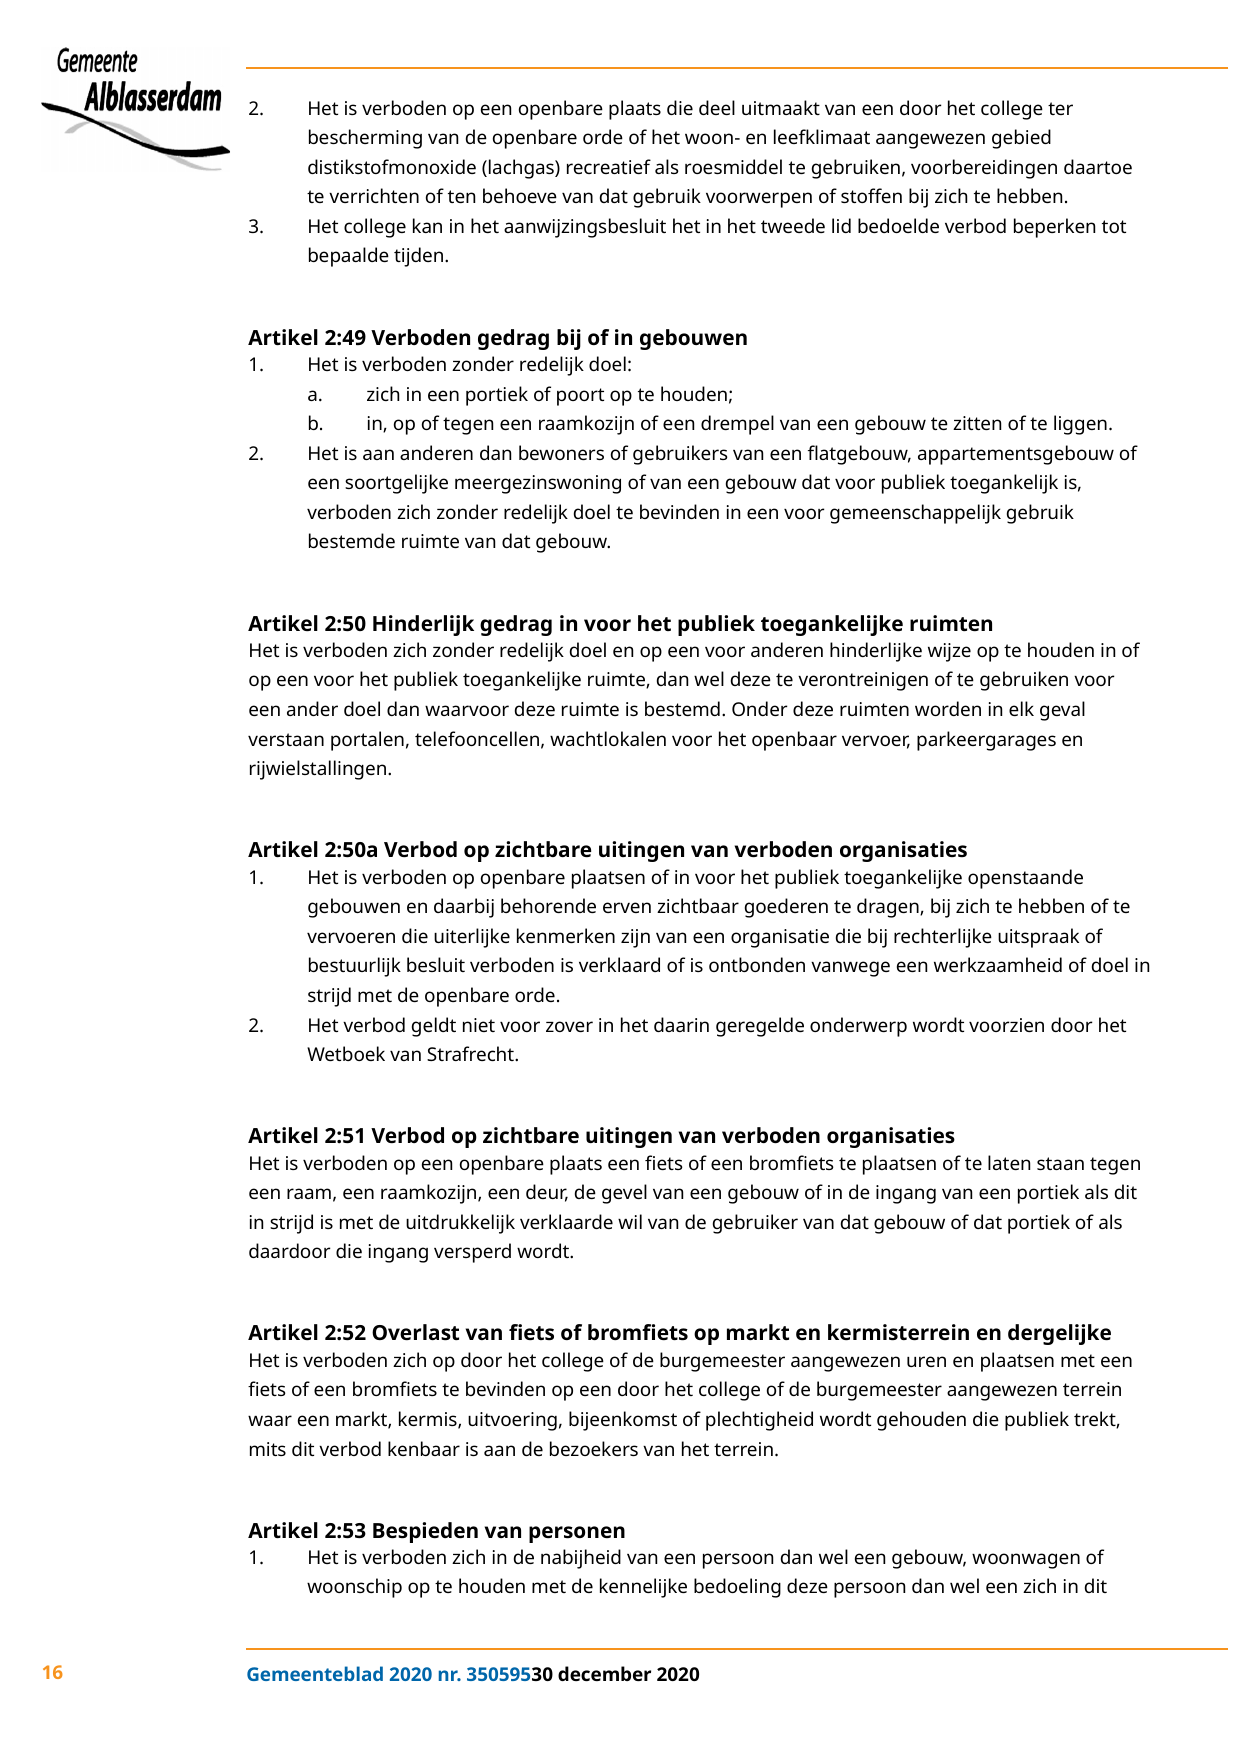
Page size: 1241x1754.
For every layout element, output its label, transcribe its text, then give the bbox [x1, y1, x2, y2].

list in, op of tegen een raamkozijn of een drempel van een gebouw te zitten of te liggen. [307, 410, 1152, 436]
text Artikel 2:52 Overlast van fiets of bromfiets op markt en kermisterrein en dergelijke [248, 1318, 1152, 1347]
list Het verbod geldt niet voor zover in het daarin geregelde onderwerp wordt voorzien door het Wetboek van Strafrecht. [248, 1012, 1152, 1067]
text Artikel 2:53 Bespieden van personen [248, 1516, 1152, 1544]
text Artikel 2:49 Verboden gedrag bij of in gebouwen [248, 323, 1152, 351]
list Het is verboden zonder redelijk doel: [248, 351, 1152, 377]
text Artikel 2:50a Verbod op zichtbare uitingen van verboden organisaties [248, 835, 1152, 864]
list Het is aan anderen dan bewoners of gebruikers van een flatgebouw, appartementsgebouw of een soortgelijke meergezinswoning of van een gebouw dat voor publiek toegankelijk is, verboden zich zonder redelijk doel te bevinden in een voor gemeenschappelijk gebruik bestemde ruimte van dat gebouw. [248, 440, 1152, 554]
text Artikel 2:50 Hinderlijk gedrag in voor het publiek toegankelijke ruimten [248, 609, 1152, 637]
list Het college kan in het aanwijzingsbesluit het in het tweede lid bedoelde verbod beperken tot bepaalde tijden. [248, 213, 1152, 268]
list Het is verboden op een openbare plaats die deel uitmaakt van een door het college ter bescherming van de openbare orde of het woon- en leefklimaat aangewezen gebied distikstofmonoxide (lachgas) recreatief als roesmiddel te gebruiken, voorbereidingen daartoe te verrichten of ten behoeve van dat gebruik voorwerpen of stoffen bij zich te hebben. [248, 95, 1152, 209]
picture [41, 47, 231, 172]
list Het is verboden op openbare plaatsen of in voor het publiek toegankelijke openstaande gebouwen en daarbij behorende erven zichtbaar goederen te dragen, bij zich te hebben of te vervoeren die uiterlijke kenmerken zijn van een organisatie die bij rechterlijke uitspraak of bestuurlijk besluit verboden is verklaard of is ontbonden vanwege een werkzaamheid of doel in strijd met de openbare orde. [248, 864, 1152, 1008]
text Het is verboden zich op door het college of de burgemeester aangewezen uren en plaatsen met een fiets of een bromfiets te bevinden op een door het college of de burgemeester aangewezen terrein waar een markt, kermis, uitvoering, bijeenkomst of plechtigheid wordt gehouden die publiek trekt, mits dit verbod kenbaar is aan de bezoekers van het terrein. [248, 1347, 1152, 1461]
text Artikel 2:51 Verbod op zichtbare uitingen van verboden organisaties [248, 1121, 1152, 1150]
text Het is verboden op een openbare plaats een fiets of een bromfiets te plaatsen of te laten staan tegen een raam, een raamkozijn, een deur, de gevel van een gebouw of in de ingang van een portiek als dit in strijd is met de uitdrukkelijk verklaarde wil van de gebruiker van dat gebouw of dat portiek of als daardoor die ingang versperd wordt. [248, 1150, 1152, 1264]
text Het is verboden zich zonder redelijk doel en op een voor anderen hinderlijke wijze op te houden in of op een voor het publiek toegankelijke ruimte, dan wel deze te verontreinigen of te gebruiken voor een ander doel dan waarvoor deze ruimte is bestemd. Onder deze ruimten worden in elk geval verstaan portalen, telefooncellen, wachtlokalen voor het openbaar vervoer, parkeergarages en rijwielstallingen. [248, 637, 1152, 781]
list zich in een portiek of poort op te houden; [307, 381, 1152, 406]
list Het is verboden zich in de nabijheid van een persoon dan wel een gebouw, woonwagen of woonschip op te houden met de kennelijke bedoeling deze persoon dan wel een zich in dit [248, 1544, 1152, 1599]
